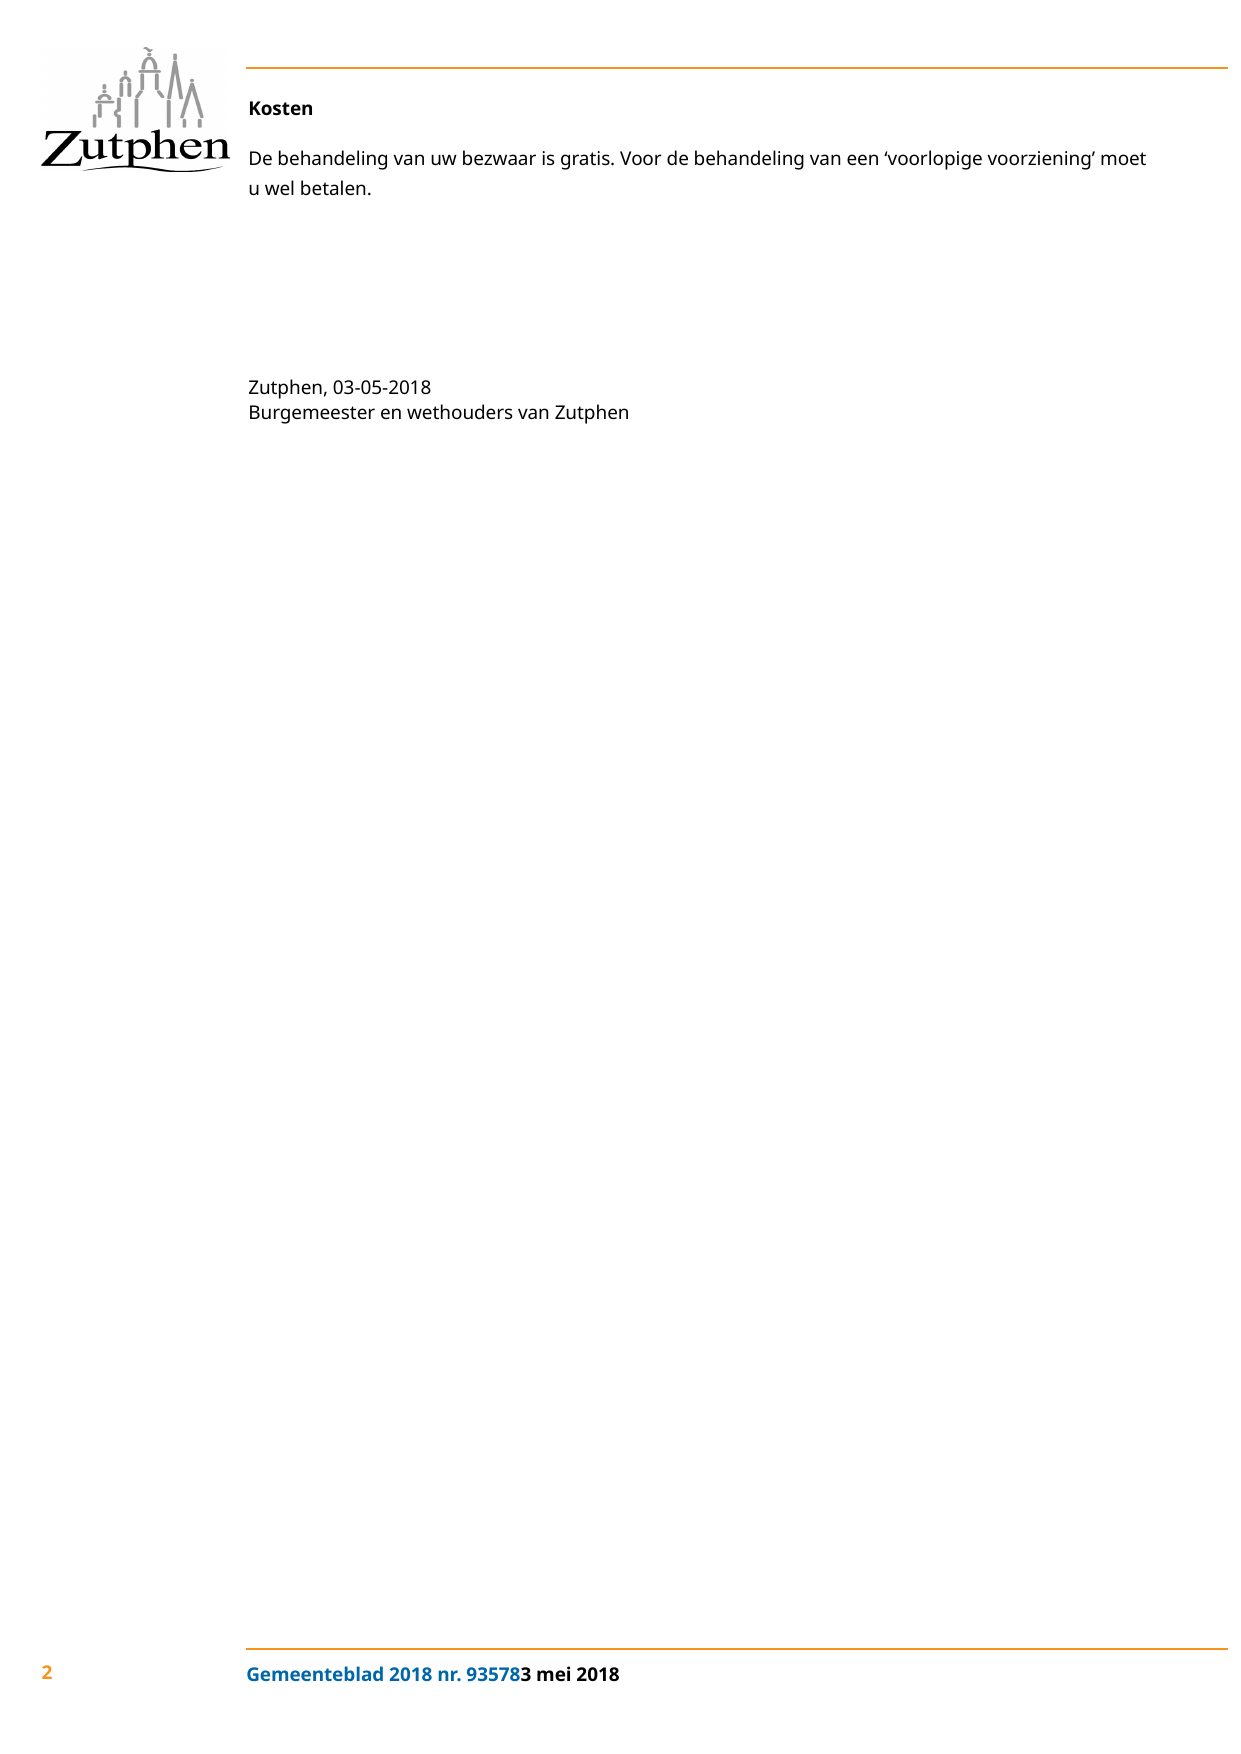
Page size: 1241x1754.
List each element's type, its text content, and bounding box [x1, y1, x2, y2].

text Kosten [248, 95, 1152, 121]
picture [41, 47, 231, 172]
text De behandeling van uw bezwaar is gratis. Voor de behandeling van een ‘voorlopige voorziening’ moet u wel betalen. [248, 145, 1152, 201]
text Zutphen, 03-05-2018 [248, 374, 1152, 399]
text Burgemeester en wethouders van Zutphen [248, 399, 1152, 425]
